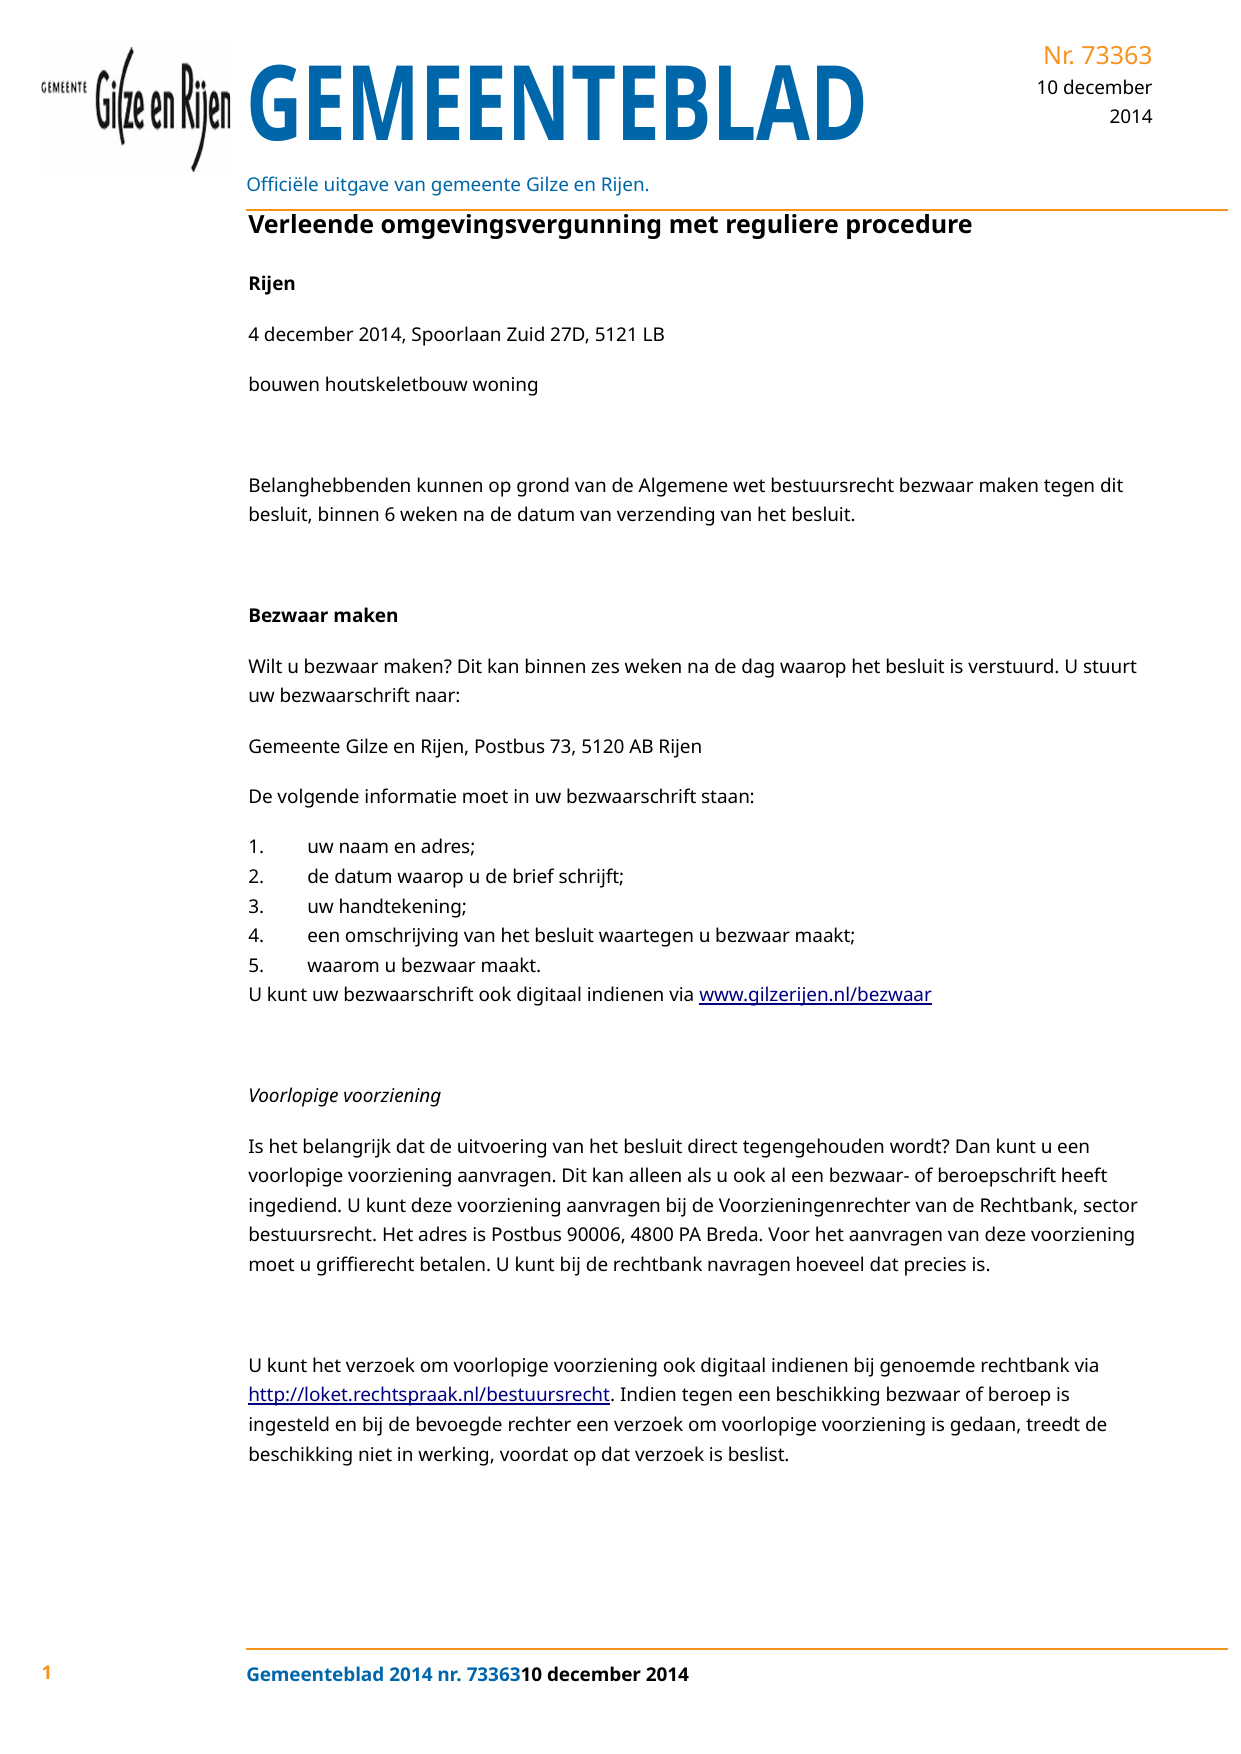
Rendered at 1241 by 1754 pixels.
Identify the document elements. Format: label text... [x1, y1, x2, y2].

list de datum waarop u de brief schrijft; [248, 863, 1152, 889]
text Is het belangrijk dat de uitvoering van het besluit direct tegengehouden wordt? Dan kunt u een voorlopige voorziening aanvragen. Dit kan alleen als u ook al een bezwaar- of beroepschrift heeft ingediend. U kunt deze voorziening aanvragen bij de Voorzieningenrechter van de Rechtbank, sector bestuursrecht. Het adres is Postbus 90006, 4800 PA Breda. Voor het aanvragen van deze voorziening moet u griffierecht betalen. U kunt bij de rechtbank navragen hoeveel dat precies is. [248, 1133, 1152, 1277]
text De volgende informatie moet in uw bezwaarschrift staan: [248, 783, 1152, 809]
text U kunt uw bezwaarschrift ook digitaal indienen via www.gilzerijen.nl/bezwaar [248, 982, 1152, 1007]
text Bezwaar maken [248, 602, 1152, 628]
text bouwen houtskeletbouw woning [248, 371, 1152, 397]
list uw naam en adres; [248, 834, 1152, 859]
list waarom u bezwaar maakt. [248, 952, 1152, 978]
text Wilt u bezwaar maken? Dit kan binnen zes weken na de dag waarop het besluit is verstuurd. U stuurt uw bezwaarschrift naar: [248, 653, 1152, 708]
text 4 december 2014, Spoorlaan Zuid 27D, 5121 LB [248, 321, 1152, 346]
text Gemeente Gilze en Rijen, Postbus 73, 5120 AB Rijen [248, 733, 1152, 758]
text Voorlopige voorziening [248, 1082, 1152, 1108]
picture [41, 47, 231, 172]
text Rijen [248, 270, 1152, 296]
list uw handtekening; [248, 893, 1152, 918]
list een omschrijving van het besluit waartegen u bezwaar maakt; [248, 922, 1152, 948]
text U kunt het verzoek om voorlopige voorziening ook digitaal indienen bij genoemde rechtbank via http://loket.rechtspraak.nl/bestuursrecht. Indien tegen een beschikking bezwaar of beroep is ingesteld en bij de bevoegde rechter een verzoek om voorlopige voorziening is gedaan, treedt de beschikking niet in werking, voordat op dat verzoek is beslist. [248, 1352, 1152, 1466]
text Verleende omgevingsvergunning met reguliere procedure [248, 211, 1152, 241]
text Belanghebbenden kunnen op grond van de Algemene wet bestuursrecht bezwaar maken tegen dit besluit, binnen 6 weken na de datum van verzending van het besluit. [248, 472, 1152, 527]
